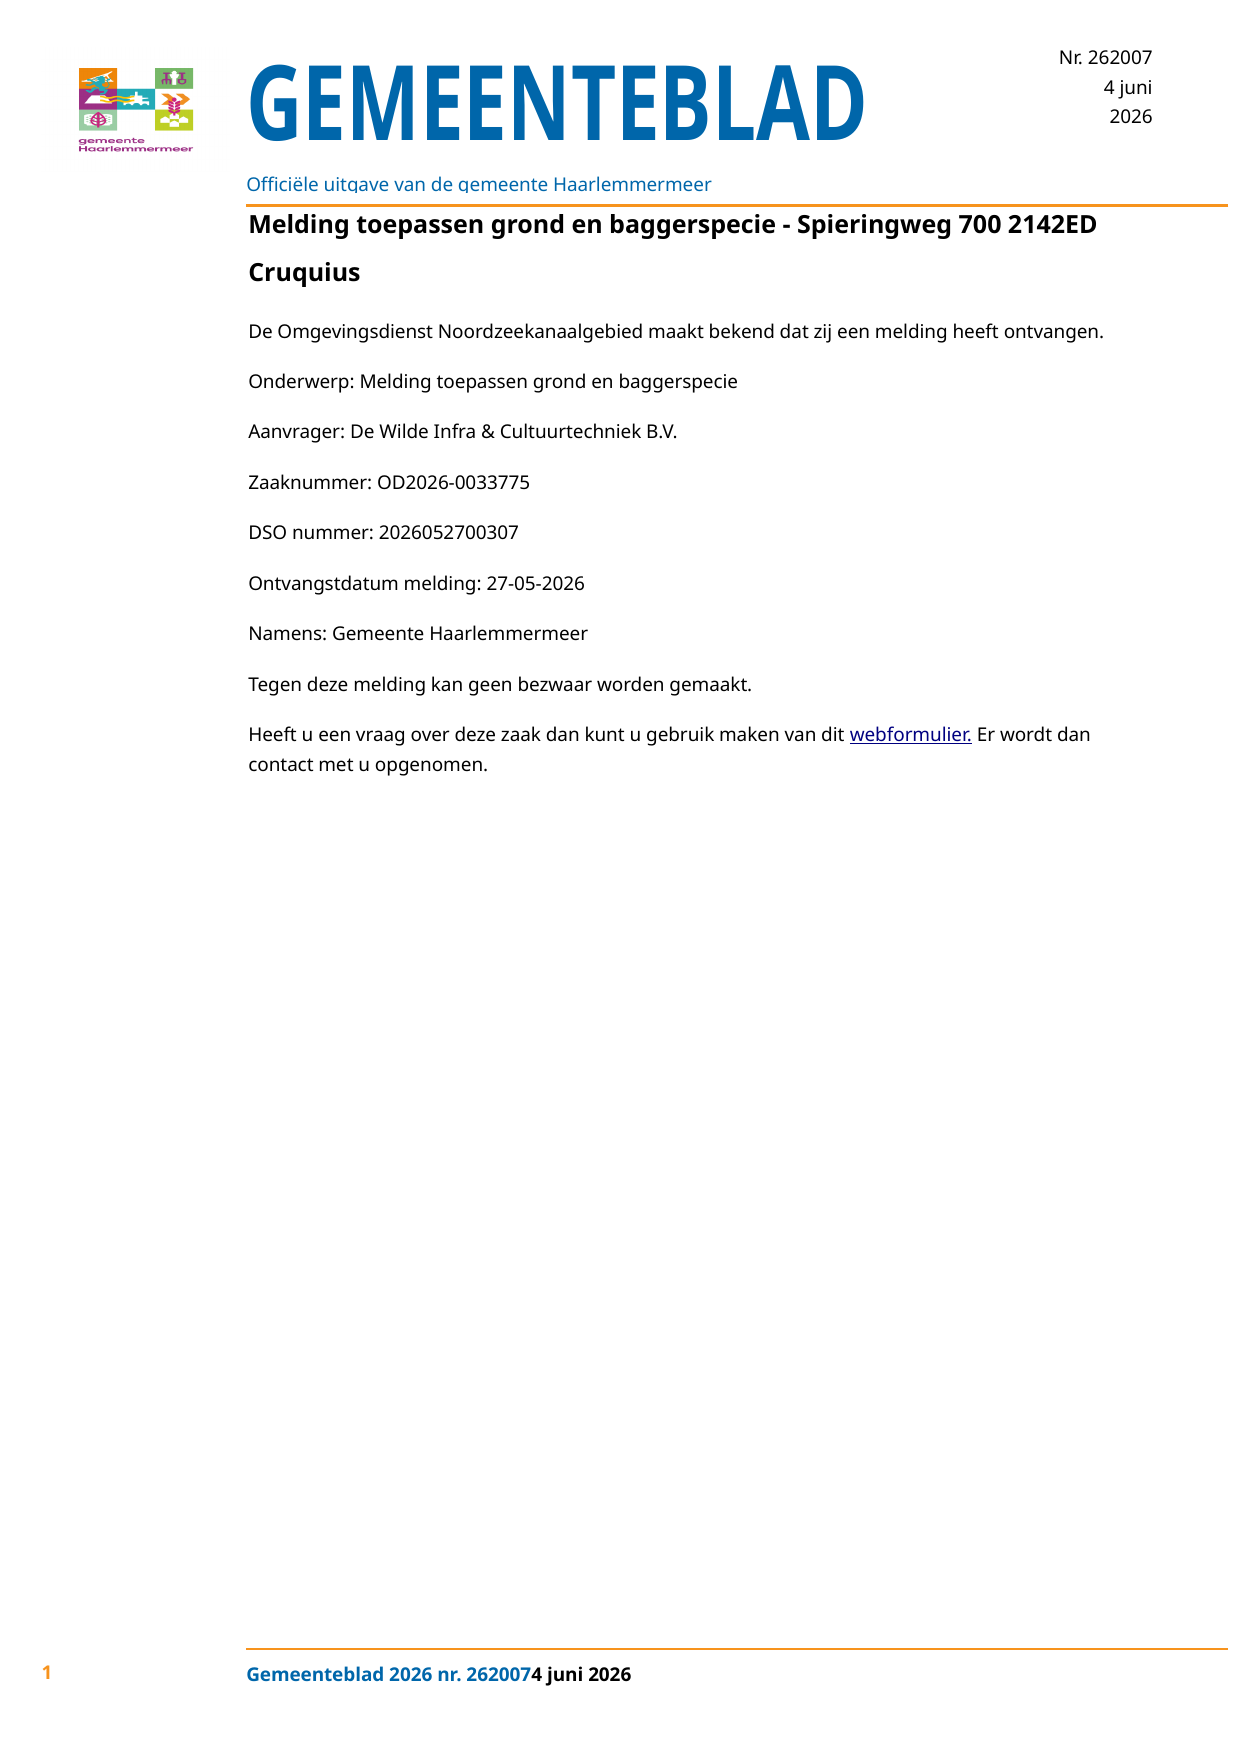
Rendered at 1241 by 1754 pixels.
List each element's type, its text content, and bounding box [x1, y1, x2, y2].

text Zaaknummer: OD2026-0033775 [248, 469, 1152, 495]
text DSO nummer: 2026052700307 [248, 519, 1152, 545]
text Tegen deze melding kan geen bezwaar worden gemaakt. [248, 671, 1152, 697]
text Ontvangstdatum melding: 27-05-2026 [248, 570, 1152, 596]
text Heeft u een vraag over deze zaak dan kunt u gebruik maken van dit webformulier. Er wordt dan contact met u opgenomen. [248, 721, 1152, 777]
text De Omgevingsdienst Noordzeekanaalgebied maakt bekend dat zij een melding heeft ontvangen. [248, 318, 1152, 344]
text Aanvrager: De Wilde Infra & Cultuurtechniek B.V. [248, 419, 1152, 444]
text Namens: Gemeente Haarlemmermeer [248, 620, 1152, 646]
picture [41, 47, 231, 172]
text Melding toepassen grond en baggerspecie - Spieringweg 700 2142ED Cruquius [248, 207, 1152, 288]
text Onderwerp: Melding toepassen grond en baggerspecie [248, 368, 1152, 394]
